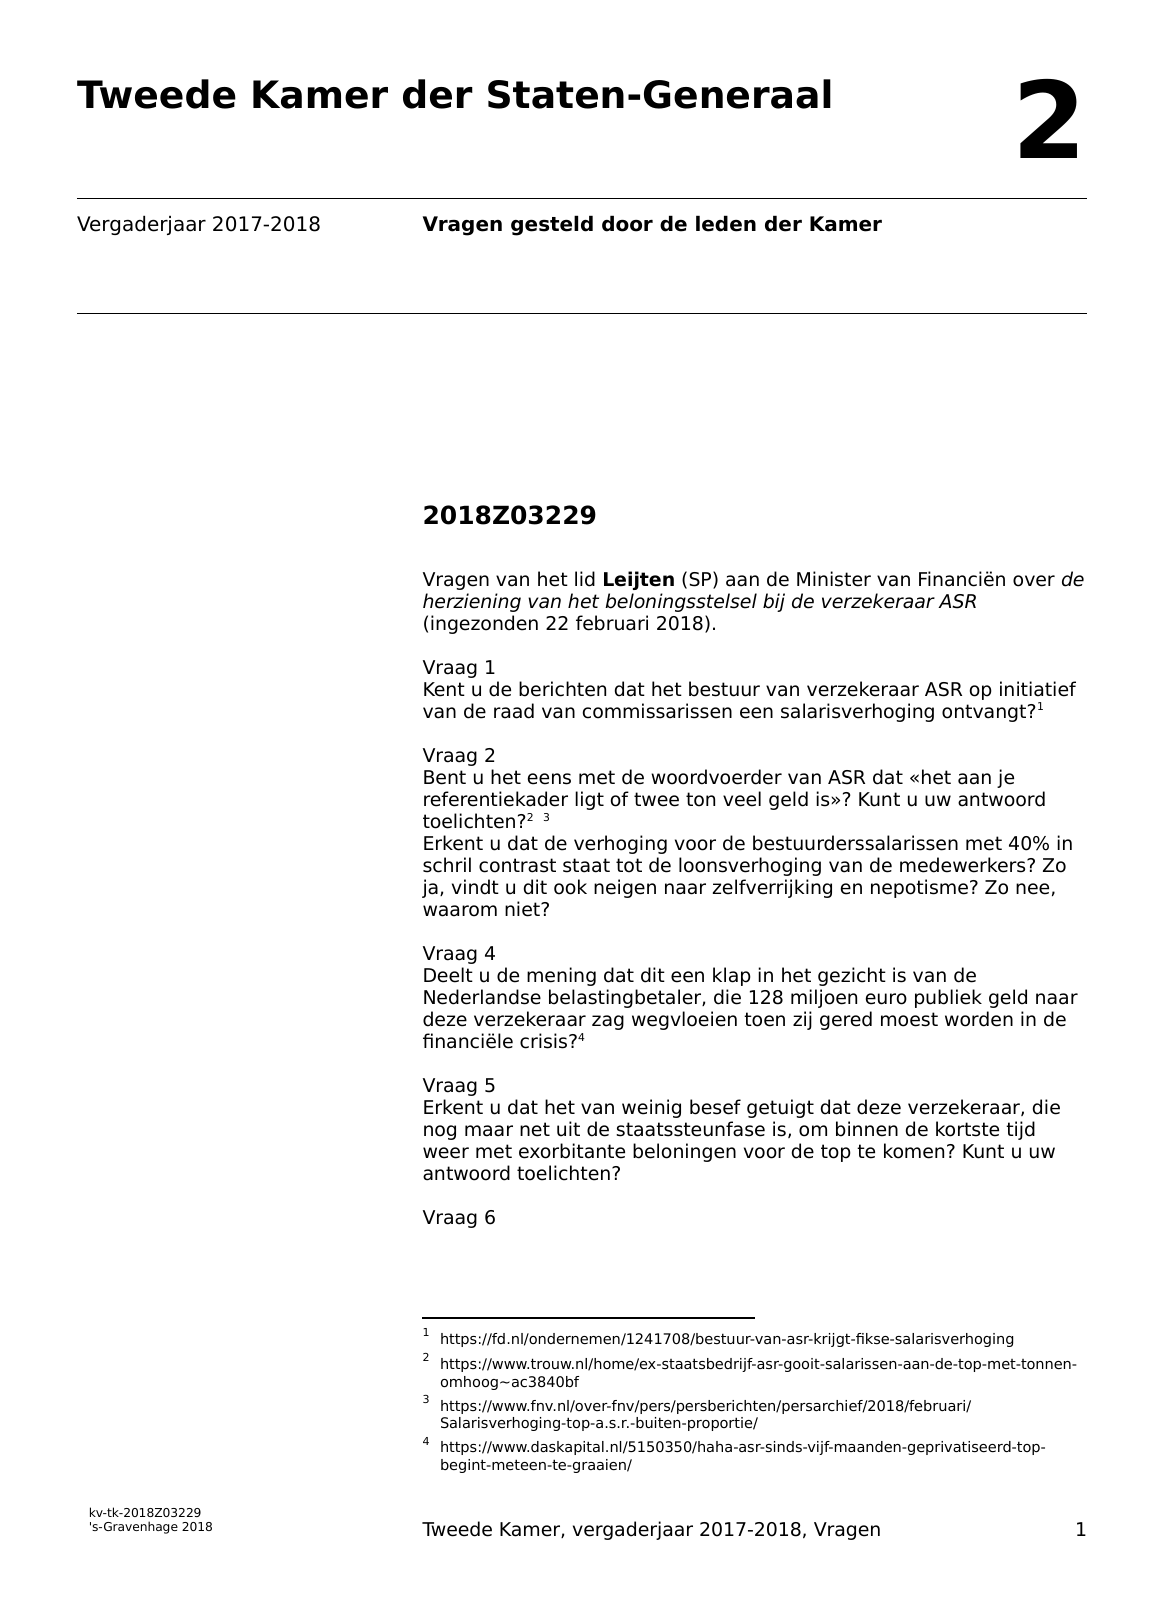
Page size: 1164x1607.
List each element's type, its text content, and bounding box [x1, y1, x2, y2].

text kv-tk-2018Z03229 [88, 1506, 323, 1520]
text Erkent u dat de verhoging voor de bestuurderssalarissen met 40% in schril contrast staat tot de loonsverhoging van de medewerkers? Zo ja, vindt u dit ook neigen naar zelfverrijking en nepotisme? Zo nee, waarom niet? [422, 833, 1087, 921]
text Bent u het eens met de woordvoerder van ASR dat «het aan je referentiekader ligt of twee ton veel geld is»? Kunt u uw antwoord toelichten? [422, 767, 1087, 833]
text 's-Gravenhage 2018 [88, 1520, 323, 1534]
table_cell Vergaderjaar 2017-2018 [77, 199, 422, 313]
text https://fd.nl/ondernemen/1241708/bestuur-van-asr-krijgt-fikse-salarisverhoging [422, 1327, 1087, 1349]
table_header 2 [886, 59, 1087, 198]
text Kent u de berichten dat het bestuur van verzekeraar ASR op initiatief van de raad van commissarissen een salarisverhoging ontvangt? [422, 679, 1087, 723]
text https://www.trouw.nl/home/ex-staatsbedrijf-asr-gooit-salarissen-aan-de-top-met-tonnen-omhoog~ac3840bf [422, 1352, 1087, 1391]
text https://www.daskapital.nl/5150350/haha-asr-sinds-vijf-maanden-geprivatiseerd-top-begint-meteen-te-graaien/ [422, 1435, 1087, 1474]
text Vraag 1 [422, 657, 1087, 679]
text Vragen van het lid Leijten (SP) aan de Minister van Financiën over de herziening van het beloningsstelsel bij de verzekeraar ASR (ingezonden 22 februari 2018). [422, 569, 1087, 635]
table_header Tweede Kamer der Staten-Generaal [77, 59, 886, 198]
table_cell Vragen gesteld door de leden der Kamer [422, 199, 1087, 313]
text Vraag 2 [422, 745, 1087, 767]
text Erkent u dat het van weinig besef getuigt dat deze verzekeraar, die nog maar net uit de staatssteunfase is, om binnen de kortste tijd weer met exorbitante beloningen voor de top te komen? Kunt u uw antwoord toelichten? [422, 1097, 1087, 1185]
text Vraag 4 [422, 943, 1087, 965]
text Vraag 5 [422, 1075, 1087, 1097]
text 2018Z03229 [422, 501, 1087, 531]
text https://www.fnv.nl/over-fnv/pers/persberichten/persarchief/2018/februari/Salarisverhoging-top-a.s.r.-buiten-proportie/ [422, 1393, 1087, 1432]
text Vraag 6 [422, 1207, 1087, 1229]
text Deelt u de mening dat dit een klap in het gezicht is van de Nederlandse belastingbetaler, die 128 miljoen euro publiek geld naar deze verzekeraar zag wegvloeien toen zij gered moest worden in de financiële crisis? [422, 965, 1087, 1053]
